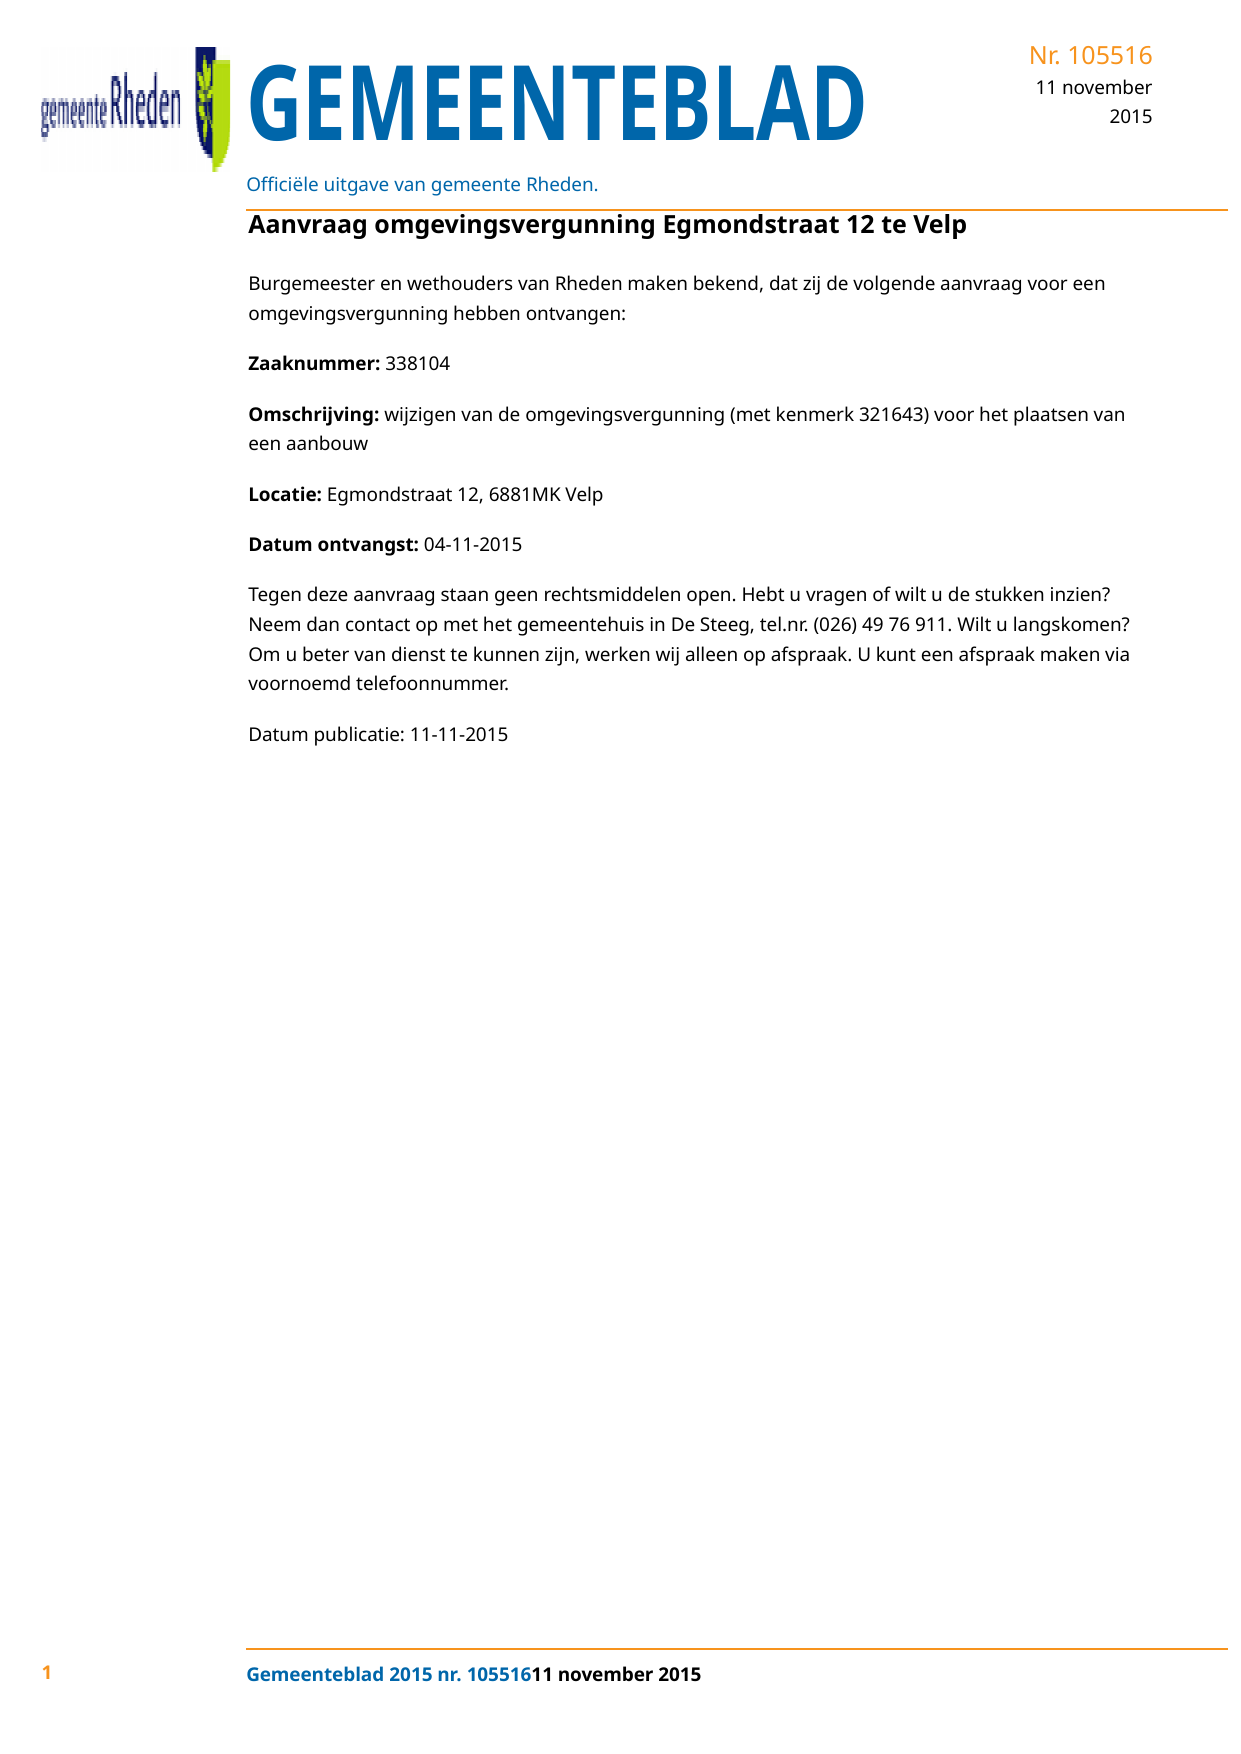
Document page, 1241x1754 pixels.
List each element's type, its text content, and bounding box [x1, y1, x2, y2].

text Datum publicatie: 11-11-2015 [248, 721, 1152, 746]
text Locatie: Egmondstraat 12, 6881MK Velp [248, 481, 1152, 506]
text Aanvraag omgevingsvergunning Egmondstraat 12 te Velp [248, 211, 1152, 241]
text Datum ontvangst: 04-11-2015 [248, 531, 1152, 557]
text Zaaknummer: 338104 [248, 350, 1152, 376]
text Burgemeester en wethouders van Rheden maken bekend, dat zij de volgende aanvraag voor een omgevingsvergunning hebben ontvangen: [248, 270, 1152, 326]
text Omschrijving: wijzigen van de omgevingsvergunning (met kenmerk 321643) voor het plaatsen van een aanbouw [248, 401, 1152, 456]
picture [41, 47, 231, 172]
text Tegen deze aanvraag staan geen rechtsmiddelen open. Hebt u vragen of wilt u de stukken inzien? Neem dan contact op met het gemeentehuis in De Steeg, tel.nr. (026) 49 76 911. Wilt u langskomen? Om u beter van dienst te kunnen zijn, werken wij alleen op afspraak. U kunt een afspraak maken via voornoemd telefoonnummer. [248, 582, 1152, 696]
